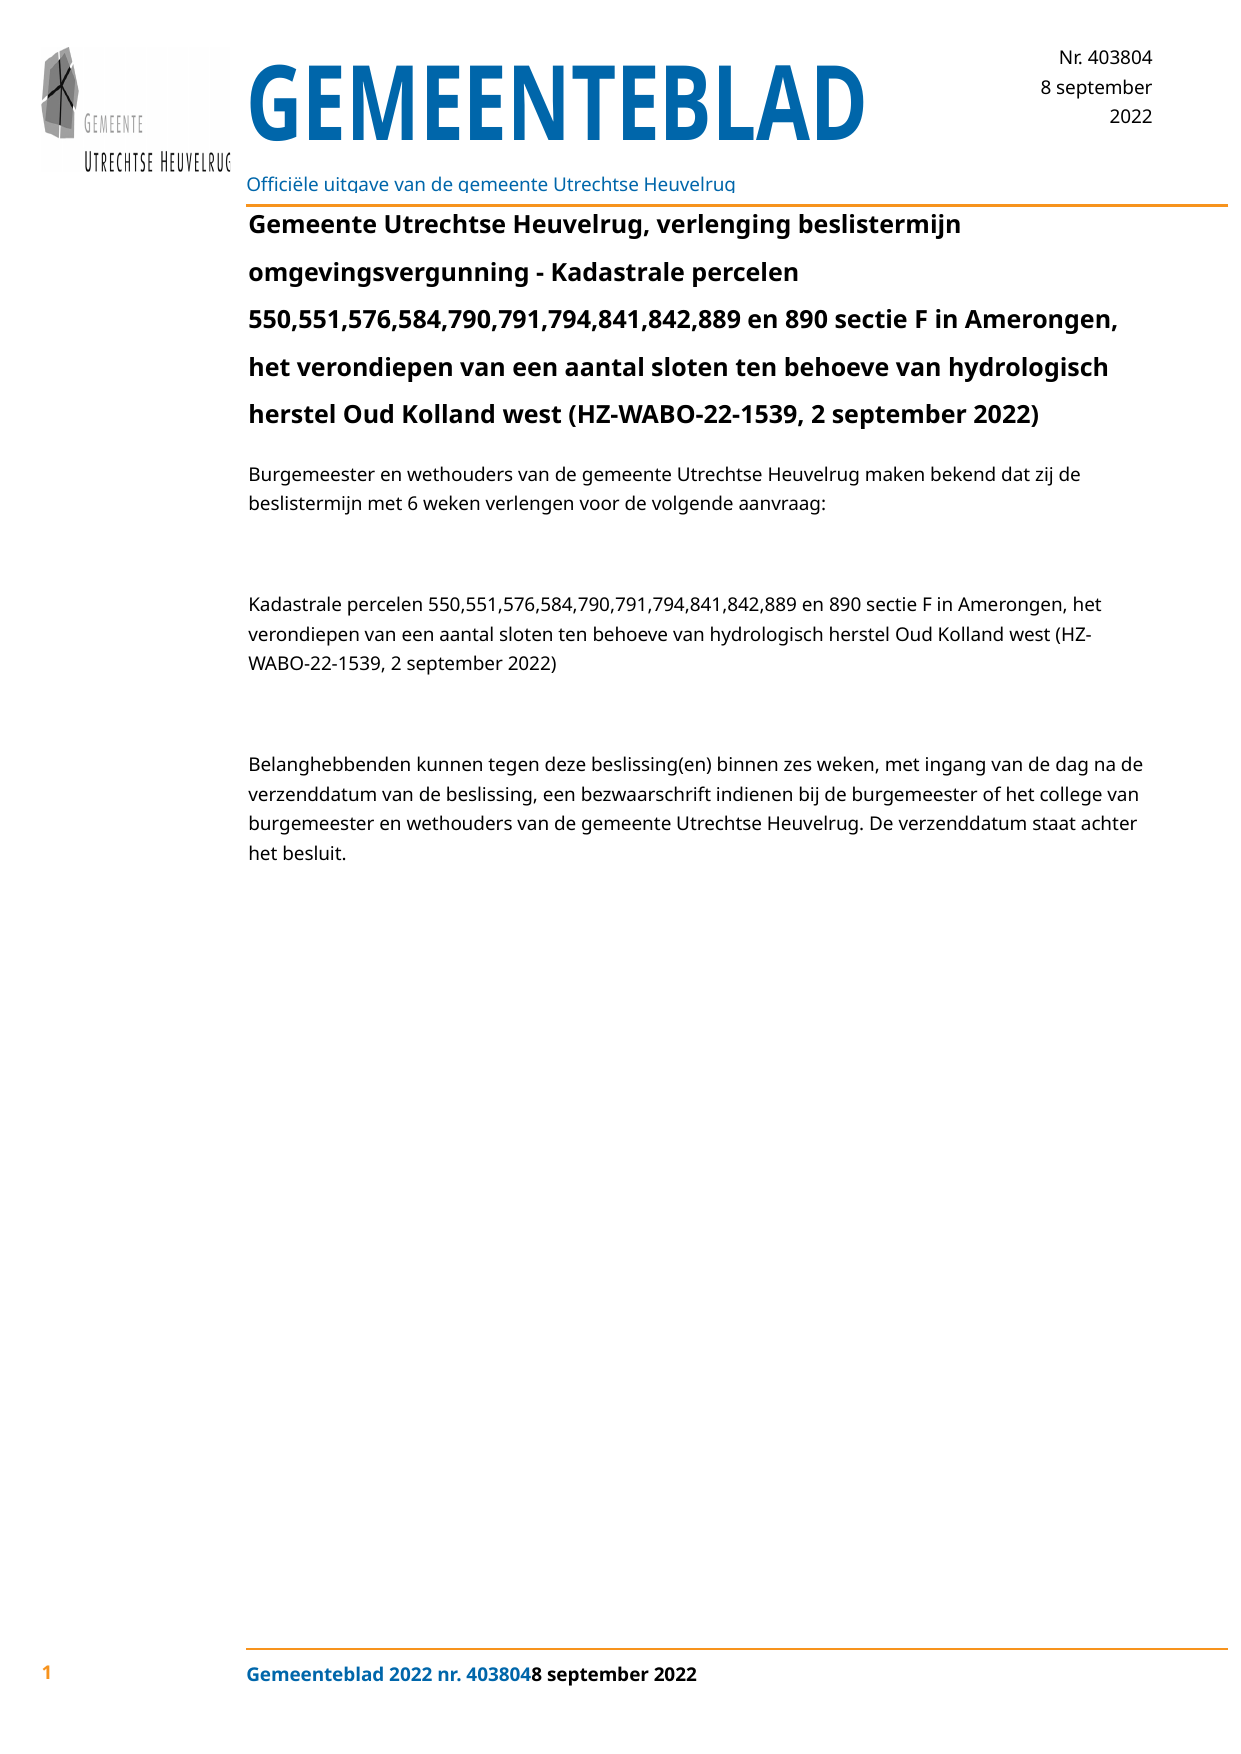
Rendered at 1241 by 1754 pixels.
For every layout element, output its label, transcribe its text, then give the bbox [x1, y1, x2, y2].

text Gemeente Utrechtse Heuvelrug, verlenging beslistermijn omgevingsvergunning - Kadastrale percelen 550,551,576,584,790,791,794,841,842,889 en 890 sectie F in Amerongen, het verondiepen van een aantal sloten ten behoeve van hydrologisch herstel Oud Kolland west (HZ-WABO-22-1539, 2 september 2022) [248, 207, 1152, 431]
picture [41, 47, 231, 172]
text Burgemeester en wethouders van de gemeente Utrechtse Heuvelrug maken bekend dat zij de beslistermijn met 6 weken verlengen voor de volgende aanvraag: [248, 461, 1152, 516]
text Belanghebbenden kunnen tegen deze beslissing(en) binnen zes weken, met ingang van de dag na de verzenddatum van de beslissing, een bezwaarschrift indienen bij de burgemeester of het college van burgemeester en wethouders van de gemeente Utrechtse Heuvelrug. De verzenddatum staat achter het besluit. [248, 751, 1152, 866]
text Kadastrale percelen 550,551,576,584,790,791,794,841,842,889 en 890 sectie F in Amerongen, het verondiepen van een aantal sloten ten behoeve van hydrologisch herstel Oud Kolland west (HZ-WABO-22-1539, 2 september 2022) [248, 591, 1152, 676]
